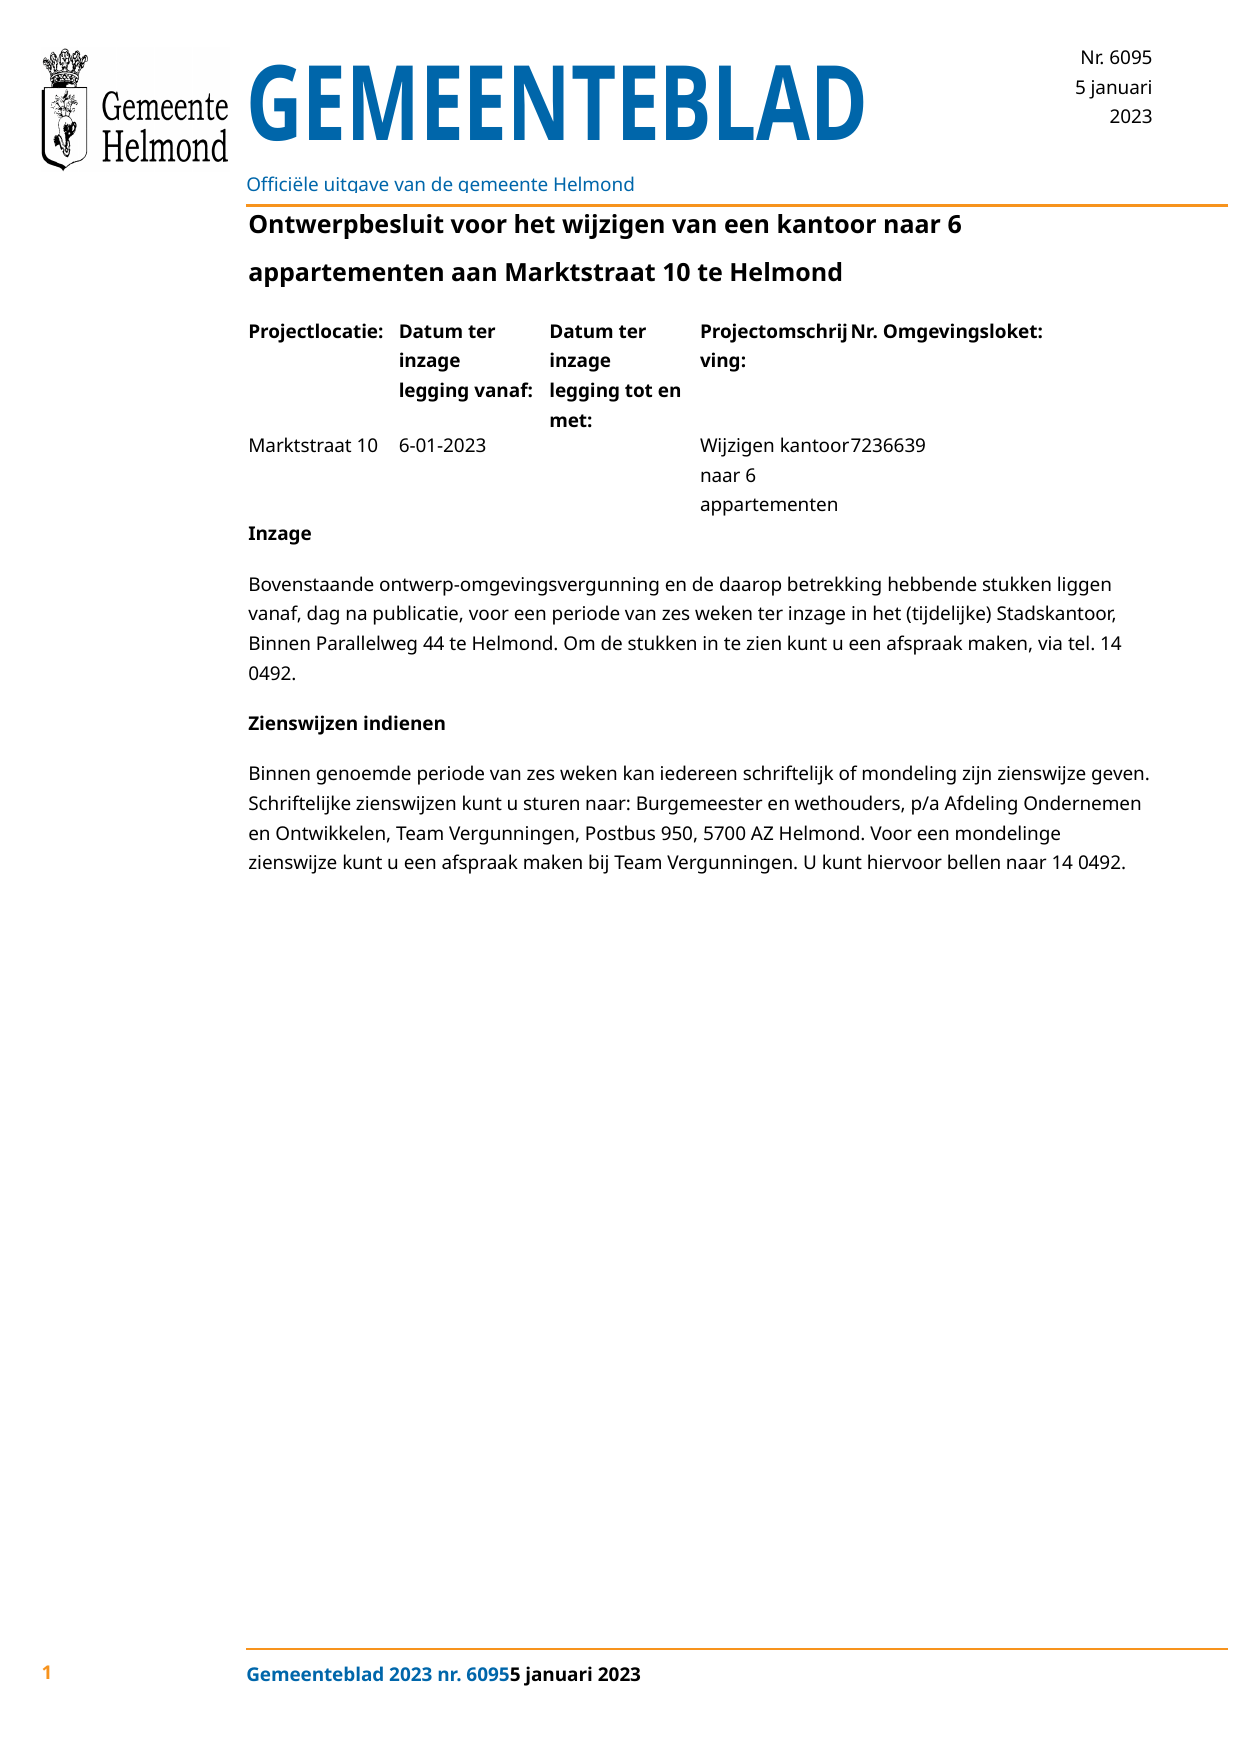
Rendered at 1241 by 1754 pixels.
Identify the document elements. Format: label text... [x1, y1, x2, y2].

table_header Projectomschrijving: [700, 318, 850, 432]
table_header Projectlocatie: [248, 318, 398, 432]
table_cell 7236639 [850, 433, 1152, 517]
table_cell [549, 433, 700, 517]
picture [41, 47, 231, 172]
table_header Datum ter inzage legging tot en met: [549, 318, 700, 432]
table_cell 6-01-2023 [399, 433, 549, 517]
table_header Datum ter inzage legging vanaf: [399, 318, 549, 432]
text Binnen genoemde periode van zes weken kan iedereen schriftelijk of mondeling zijn zienswijze geven. Schriftelijke zienswijzen kunt u sturen naar: Burgemeester en wethouders, p/a Afdeling Ondernemen en Ontwikkelen, Team Vergunningen, Postbus 950, 5700 AZ Helmond. Voor een mondelinge zienswijze kunt u een afspraak maken bij Team Vergunningen. U kunt hiervoor bellen naar 14 0492. [248, 761, 1152, 875]
table_cell Wijzigen kantoor naar 6 appartementen [700, 433, 850, 517]
text Ontwerpbesluit voor het wijzigen van een kantoor naar 6 appartementen aan Marktstraat 10 te Helmond [248, 207, 1152, 288]
table_cell Marktstraat 10 [248, 433, 398, 517]
table_header Nr. Omgevingsloket: [850, 318, 1152, 432]
text Bovenstaande ontwerp-omgevingsvergunning en de daarop betrekking hebbende stukken liggen vanaf, dag na publicatie, voor een periode van zes weken ter inzage in het (tijdelijke) Stadskantoor, Binnen Parallelweg 44 te Helmond. Om de stukken in te zien kunt u een afspraak maken, via tel. 14 0492. [248, 571, 1152, 686]
text Zienswijzen indienen [248, 710, 1152, 736]
text Inzage [248, 521, 1152, 546]
